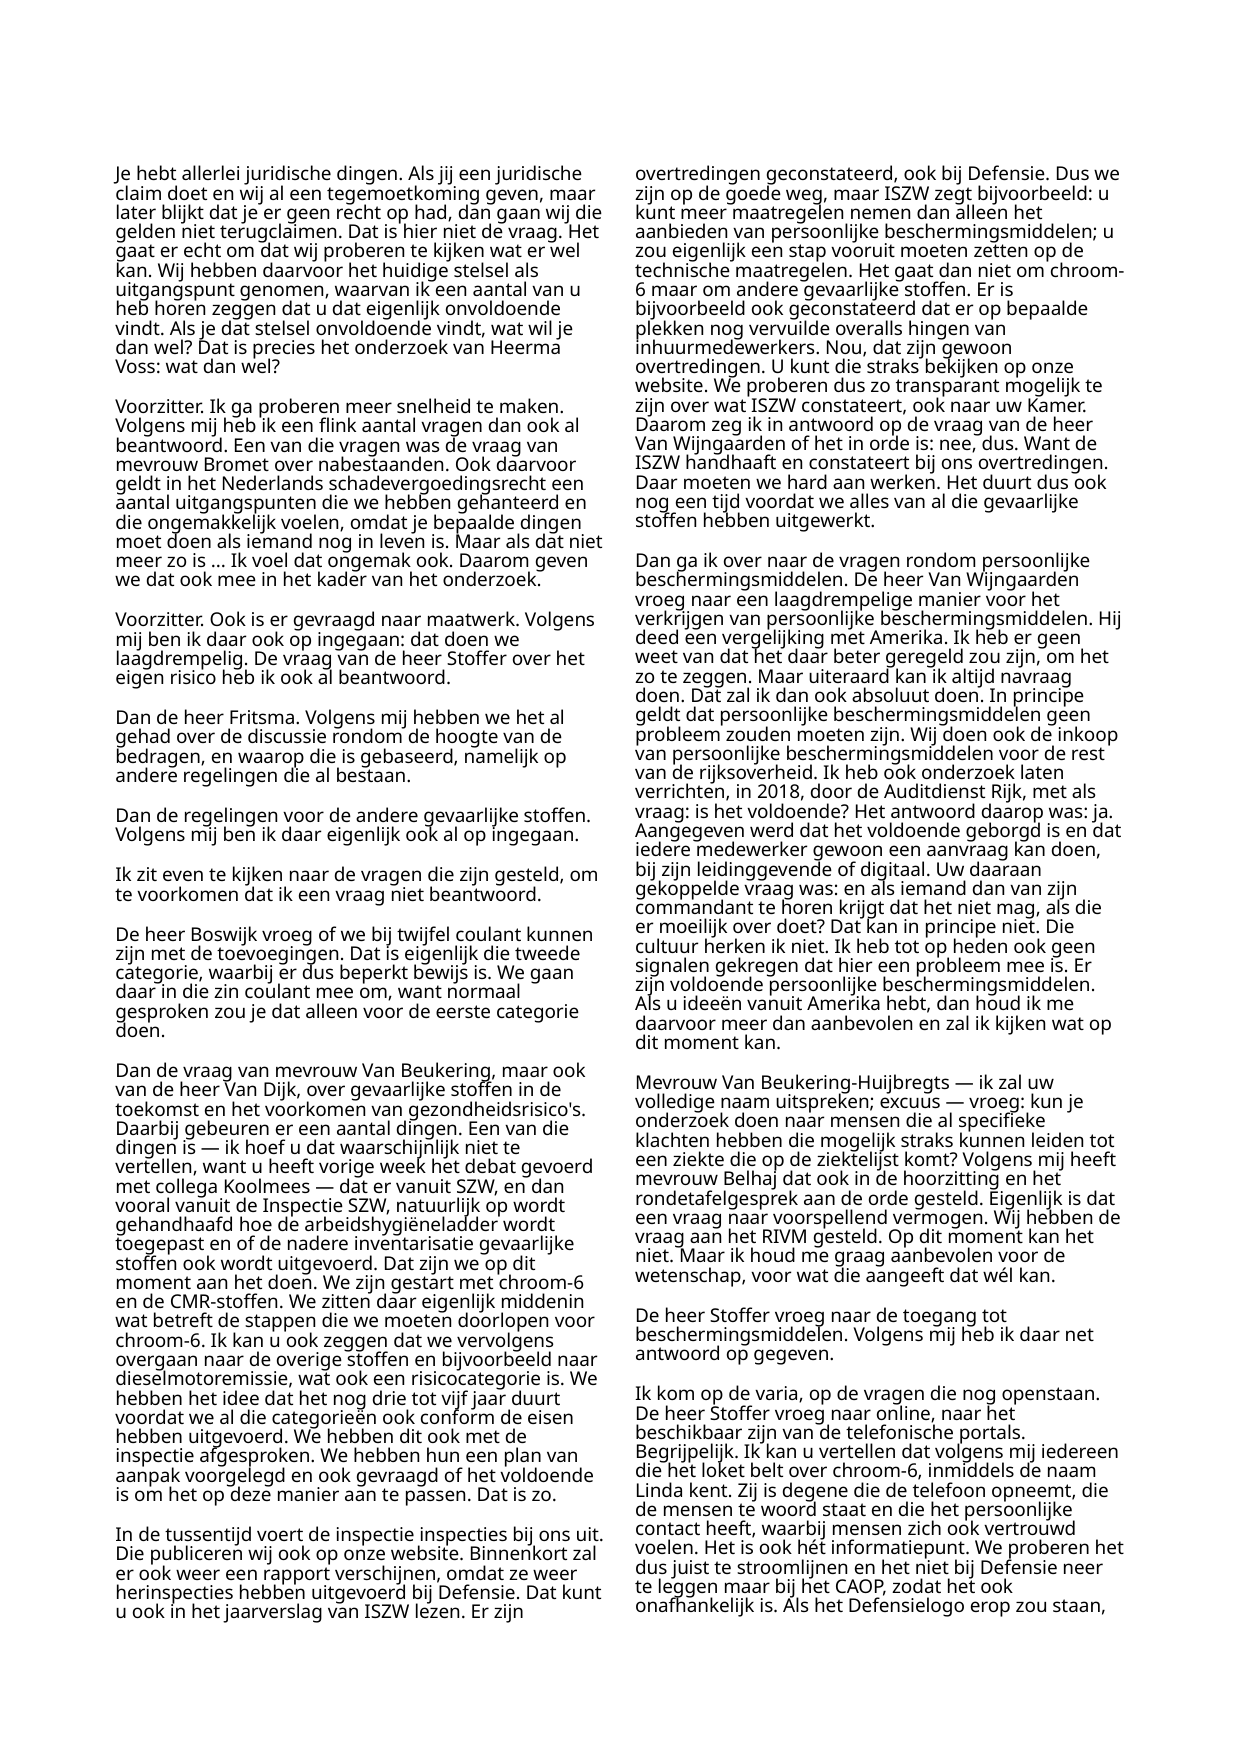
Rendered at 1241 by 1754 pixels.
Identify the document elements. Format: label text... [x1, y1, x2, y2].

text Ik zit even te kijken naar de vragen die zijn gesteld, om te voorkomen dat ik een vraag niet beantwoord. [115, 866, 605, 905]
text Dan de heer Fritsma. Volgens mij hebben we het al gehad over de discussie rondom de hoogte van de bedragen, en waarop die is gebaseerd, namelijk op andere regelingen die al bestaan. [115, 709, 605, 786]
text Voorzitter. Ook is er gevraagd naar maatwerk. Volgens mij ben ik daar ook op ingegaan: dat doen we laagdrempelig. De vraag van de heer Stoffer over het eigen risico heb ik ook al beantwoord. [115, 611, 605, 688]
text Voorzitter. Ik ga proberen meer snelheid te maken. Volgens mij heb ik een flink aantal vragen dan ook al beantwoord. Een van die vragen was de vraag van mevrouw Bromet over nabestaanden. Ook daarvoor geldt in het Nederlands schadevergoedingsrecht een aantal uitgangspunten die we hebben gehanteerd en die ongemakkelijk voelen, omdat je bepaalde dingen moet doen als iemand nog in leven is. Maar als dat niet meer zo is ... Ik voel dat ongemak ook. Daarom geven we dat ook mee in het kader van het onderzoek. [115, 398, 605, 591]
text Je hebt allerlei juridische dingen. Als jij een juridische claim doet en wij al een tegemoetkoming geven, maar later blijkt dat je er geen recht op had, dan gaan wij die gelden niet terugclaimen. Dat is hier niet de vraag. Het gaat er echt om dat wij proberen te kijken wat er wel kan. Wij hebben daarvoor het huidige stelsel als uitgangspunt genomen, waarvan ik een aantal van u heb horen zeggen dat u dat eigenlijk onvoldoende vindt. Als je dat stelsel onvoldoende vindt, wat wil je dan wel? Dat is precies het onderzoek van Heerma Voss: wat dan wel? [115, 165, 605, 377]
text Dan ga ik over naar de vragen rondom persoonlijke beschermingsmiddelen. De heer Van Wijngaarden vroeg naar een laagdrempelige manier voor het verkrijgen van persoonlijke beschermingsmiddelen. Hij deed een vergelijking met Amerika. Ik heb er geen weet van dat het daar beter geregeld zou zijn, om het zo te zeggen. Maar uiteraard kan ik altijd navraag doen. Dat zal ik dan ook absoluut doen. In principe geldt dat persoonlijke beschermingsmiddelen geen probleem zouden moeten zijn. Wij doen ook de inkoop van persoonlijke beschermingsmiddelen voor de rest van de rijksoverheid. Ik heb ook onderzoek laten verrichten, in 2018, door de Auditdienst Rijk, met als vraag: is het voldoende? Het antwoord daarop was: ja. Aangegeven werd dat het voldoende geborgd is en dat iedere medewerker gewoon een aanvraag kan doen, bij zijn leidinggevende of digitaal. Uw daaraan gekoppelde vraag was: en als iemand dan van zijn commandant te horen krijgt dat het niet mag, als die er moeilijk over doet? Dat kan in principe niet. Die cultuur herken ik niet. Ik heb tot op heden ook geen signalen gekregen dat hier een probleem mee is. Er zijn voldoende persoonlijke beschermingsmiddelen. Als u ideeën vanuit Amerika hebt, dan houd ik me daarvoor meer dan aanbevolen en zal ik kijken wat op dit moment kan. [635, 552, 1125, 1053]
text De heer Boswijk vroeg of we bij twijfel coulant kunnen zijn met de toevoegingen. Dat is eigenlijk die tweede categorie, waarbij er dus beperkt bewijs is. We gaan daar in die zin coulant mee om, want normaal gesproken zou je dat alleen voor de eerste categorie doen. [115, 926, 605, 1041]
text De heer Stoffer vroeg naar de toegang tot beschermingsmiddelen. Volgens mij heb ik daar net antwoord op gegeven. [635, 1307, 1125, 1364]
text overtredingen geconstateerd, ook bij Defensie. Dus we zijn op de goede weg, maar ISZW zegt bijvoorbeeld: u kunt meer maatregelen nemen dan alleen het aanbieden van persoonlijke beschermingsmiddelen; u zou eigenlijk een stap vooruit moeten zetten op de technische maatregelen. Het gaat dan niet om chroom-6 maar om andere gevaarlijke stoffen. Er is bijvoorbeeld ook geconstateerd dat er op bepaalde plekken nog vervuilde overalls hingen van inhuurmedewerkers. Nou, dat zijn gewoon overtredingen. U kunt die straks bekijken op onze website. We proberen dus zo transparant mogelijk te zijn over wat ISZW constateert, ook naar uw Kamer. Daarom zeg ik in antwoord op de vraag van de heer Van Wijngaarden of het in orde is: nee, dus. Want de ISZW handhaaft en constateert bij ons overtredingen. Daar moeten we hard aan werken. Het duurt dus ook nog een tijd voordat we alles van al die gevaarlijke stoffen hebben uitgewerkt. [635, 165, 1125, 531]
text Mevrouw Van Beukering-Huijbregts — ik zal uw volledige naam uitspreken; excuus — vroeg: kun je onderzoek doen naar mensen die al specifieke klachten hebben die mogelijk straks kunnen leiden tot een ziekte die op de ziektelijst komt? Volgens mij heeft mevrouw Belhaj dat ook in de hoorzitting en het rondetafelgesprek aan de orde gesteld. Eigenlijk is dat een vraag naar voorspellend vermogen. Wij hebben de vraag aan het RIVM gesteld. Op dit moment kan het niet. Maar ik houd me graag aanbevolen voor de wetenschap, voor wat die aangeeft dat wél kan. [635, 1074, 1125, 1286]
text Dan de vraag van mevrouw Van Beukering, maar ook van de heer Van Dijk, over gevaarlijke stoffen in de toekomst en het voorkomen van gezondheidsrisico's. Daarbij gebeuren er een aantal dingen. Een van die dingen is — ik hoef u dat waarschijnlijk niet te vertellen, want u heeft vorige week het debat gevoerd met collega Koolmees — dat er vanuit SZW, en dan vooral vanuit de Inspectie SZW, natuurlijk op wordt gehandhaafd hoe de arbeidshygiëneladder wordt toegepast en of de nadere inventarisatie gevaarlijke stoffen ook wordt uitgevoerd. Dat zijn we op dit moment aan het doen. We zijn gestart met chroom-6 en de CMR-stoffen. We zitten daar eigenlijk middenin wat betreft de stappen die we moeten doorlopen voor chroom-6. Ik kan u ook zeggen dat we vervolgens overgaan naar de overige stoffen en bijvoorbeeld naar dieselmotoremissie, wat ook een risicocategorie is. We hebben het idee dat het nog drie tot vijf jaar duurt voordat we al die categorieën ook conform de eisen hebben uitgevoerd. We hebben dit ook met de inspectie afgesproken. We hebben hun een plan van aanpak voorgelegd en ook gevraagd of het voldoende is om het op deze manier aan te passen. Dat is zo. [115, 1062, 605, 1505]
text In de tussentijd voert de inspectie inspecties bij ons uit. Die publiceren wij ook op onze website. Binnenkort zal er ook weer een rapport verschijnen, omdat ze weer herinspecties hebben uitgevoerd bij Defensie. Dat kunt u ook in het jaarverslag van ISZW lezen. Er zijn [115, 1526, 605, 1622]
text Dan de regelingen voor de andere gevaarlijke stoffen. Volgens mij ben ik daar eigenlijk ook al op ingegaan. [115, 807, 605, 846]
text Ik kom op de varia, op de vragen die nog openstaan. De heer Stoffer vroeg naar online, naar het beschikbaar zijn van de telefonische portals. Begrijpelijk. Ik kan u vertellen dat volgens mij iedereen die het loket belt over chroom-6, inmiddels de naam Linda kent. Zij is degene die de telefoon opneemt, die de mensen te woord staat en die het persoonlijke contact heeft, waarbij mensen zich ook vertrouwd voelen. Het is ook hét informatiepunt. We proberen het dus juist te stroomlijnen en het niet bij Defensie neer te leggen maar bij het CAOP, zodat het ook onafhankelijk is. Als het Defensielogo erop zou staan, [635, 1385, 1125, 1616]
